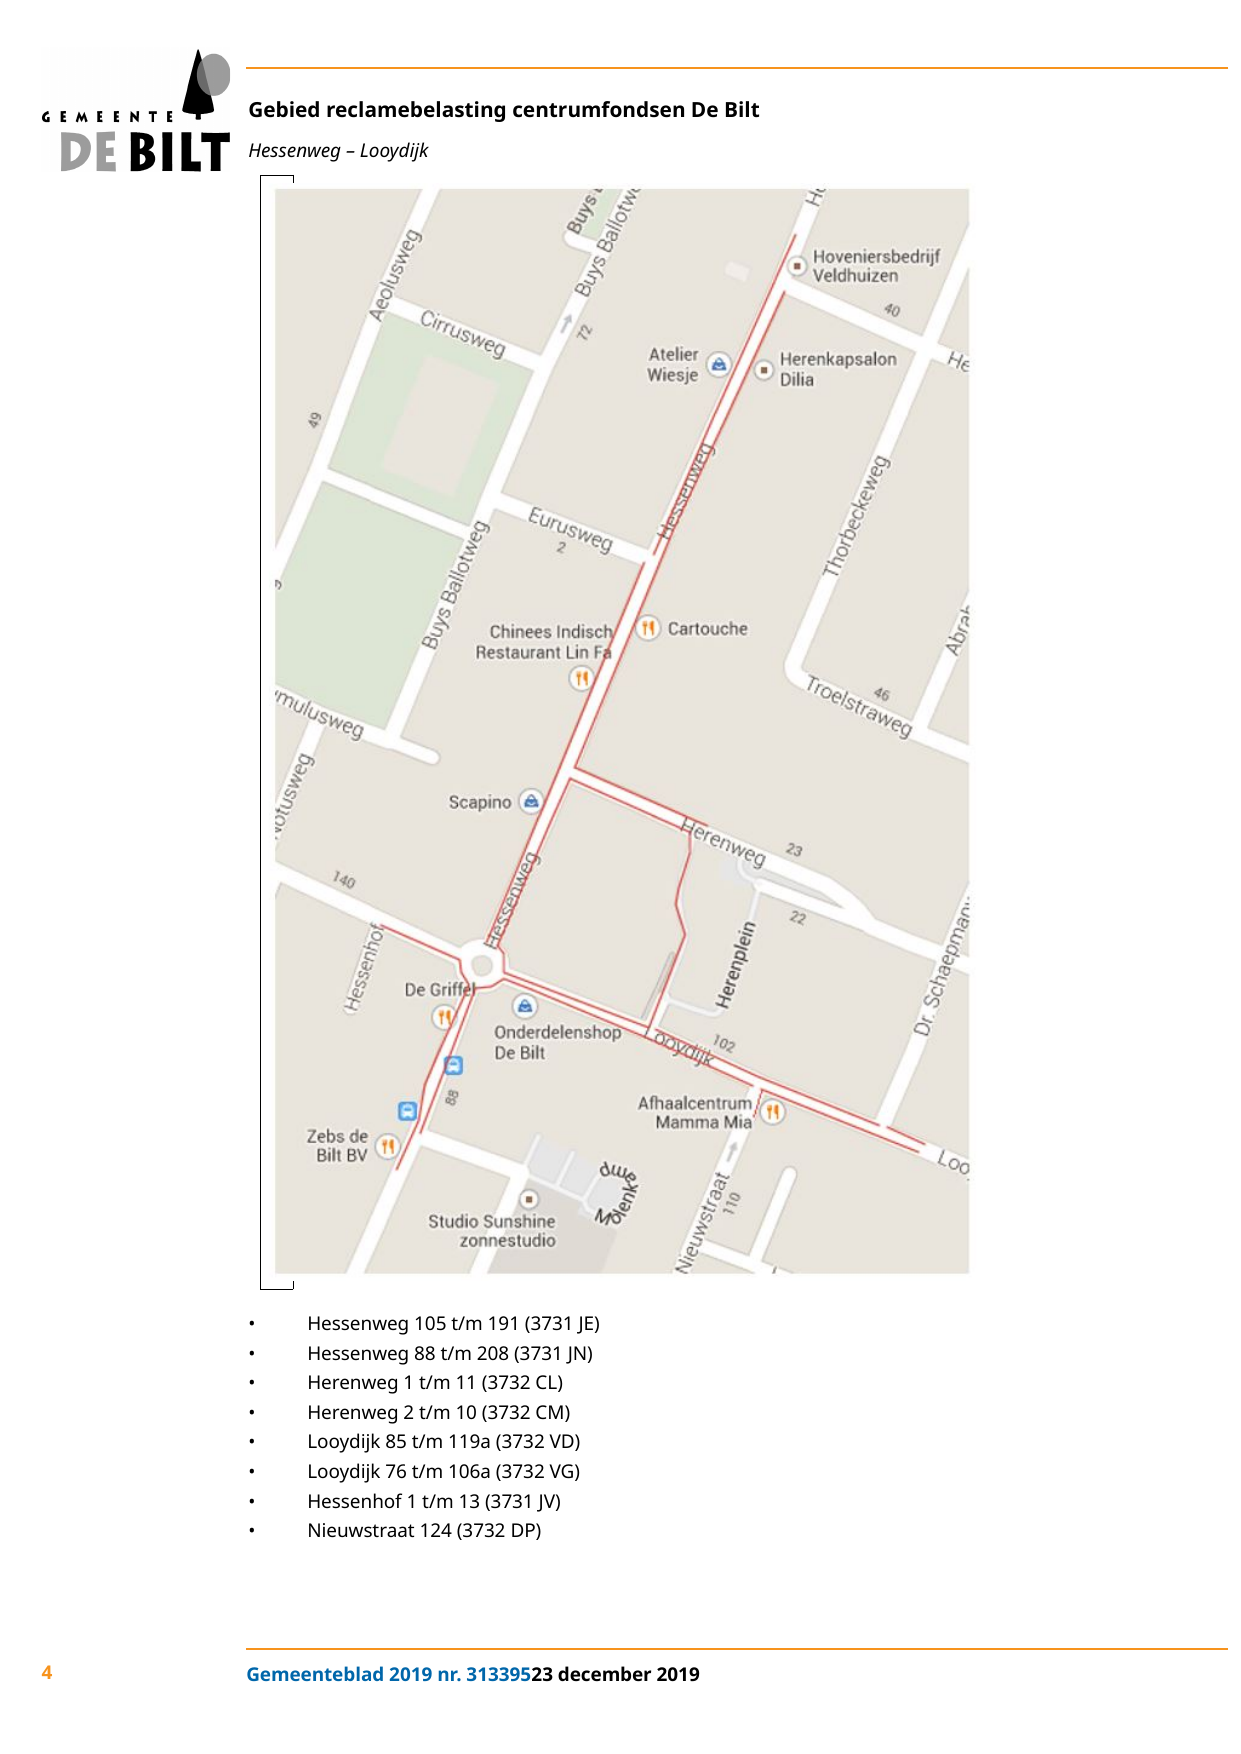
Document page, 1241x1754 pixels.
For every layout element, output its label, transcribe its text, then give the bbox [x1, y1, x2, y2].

list Hessenweg 105 t/m 191 (3731 JE) [248, 1310, 1152, 1336]
list Hessenhof 1 t/m 13 (3731 JV) [248, 1488, 1152, 1514]
list Herenweg 2 t/m 10 (3732 CM) [248, 1399, 1152, 1425]
picture [268, 183, 978, 1281]
picture [41, 47, 231, 172]
list Looydijk 76 t/m 106a (3732 VG) [248, 1458, 1152, 1484]
text Gebied reclamebelasting centrumfondsen De Bilt [248, 95, 1152, 123]
text Hessenweg – Looydijk [248, 137, 1152, 163]
list Herenweg 1 t/m 11 (3732 CL) [248, 1369, 1152, 1395]
list Nieuwstraat 124 (3732 DP) [248, 1517, 1152, 1543]
list Looydijk 85 t/m 119a (3732 VD) [248, 1429, 1152, 1454]
list Hessenweg 88 t/m 208 (3731 JN) [248, 1340, 1152, 1366]
